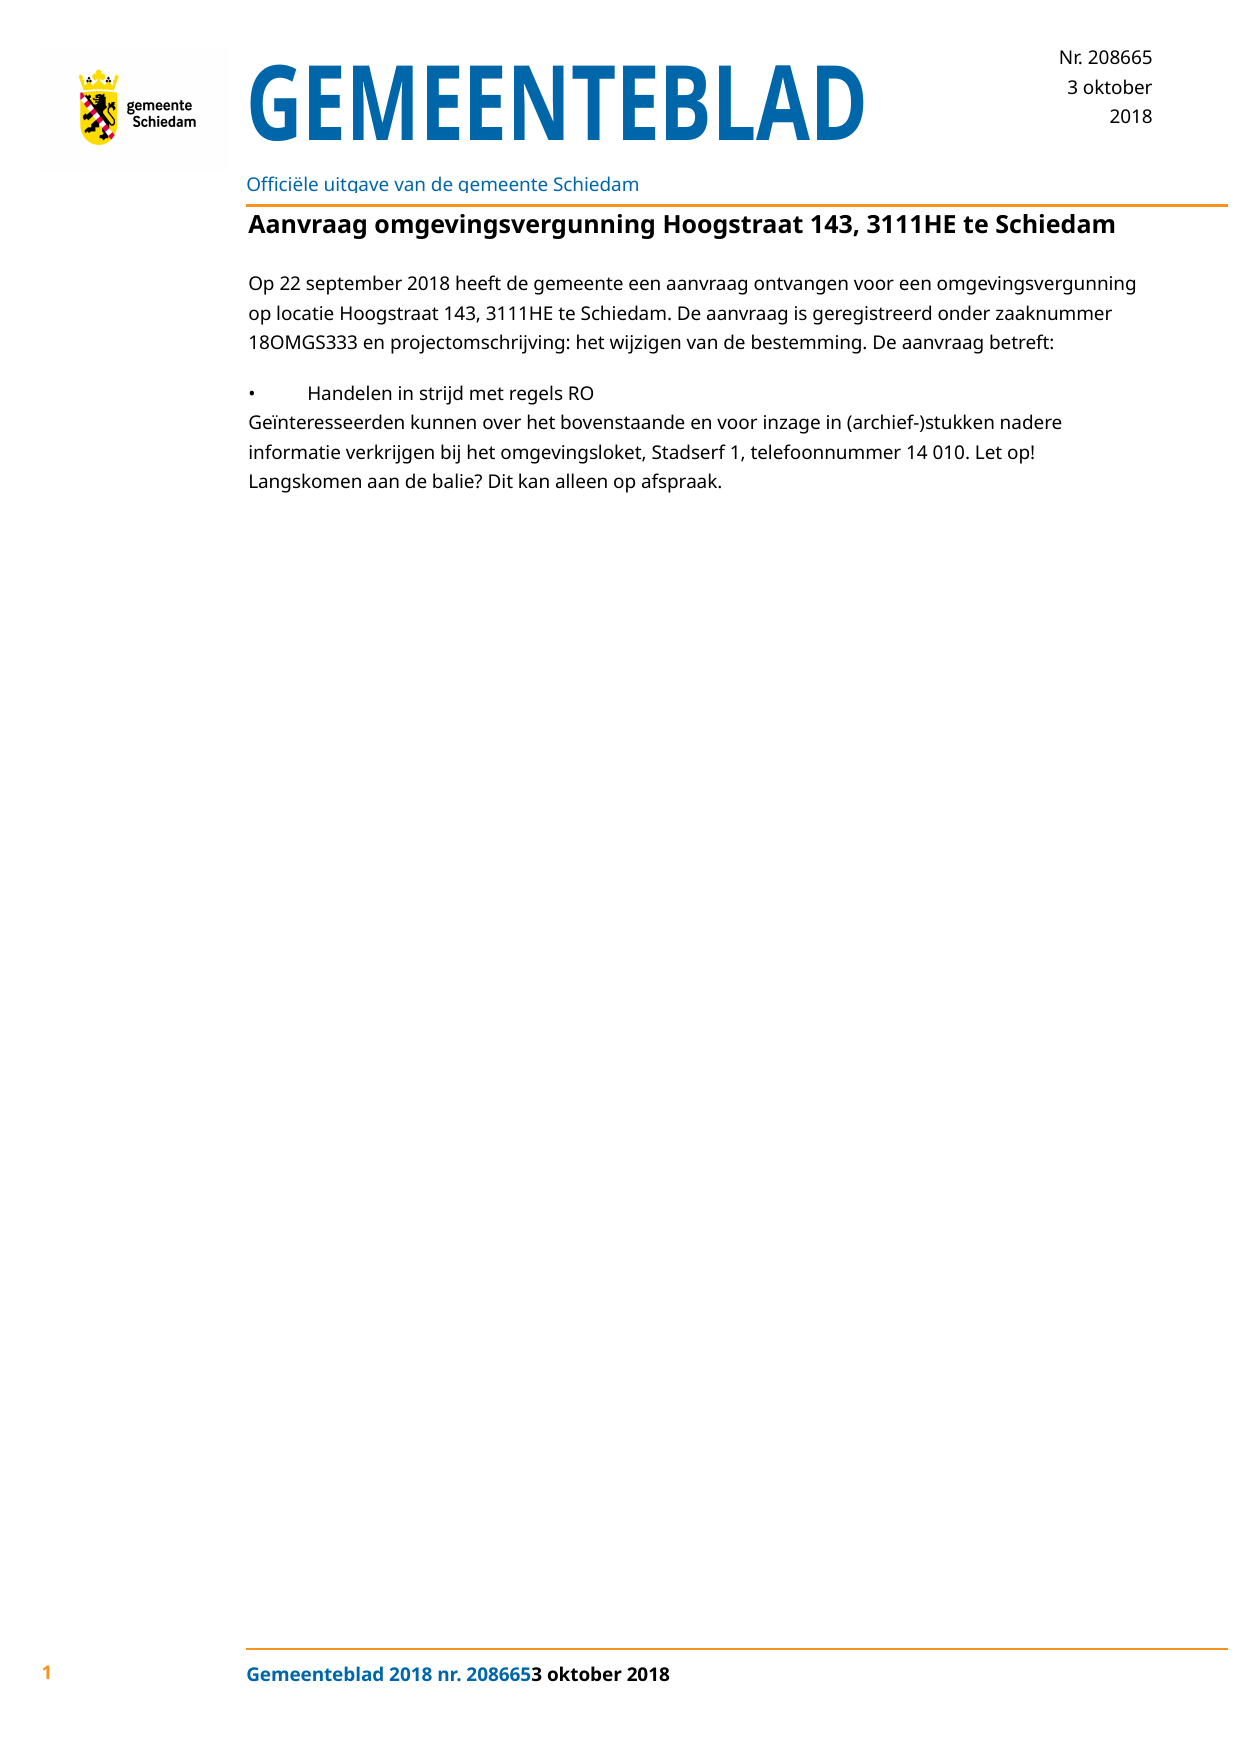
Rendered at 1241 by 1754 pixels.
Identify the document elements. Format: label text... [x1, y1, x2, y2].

list Handelen in strijd met regels RO [248, 380, 1152, 406]
text Op 22 september 2018 heeft de gemeente een aanvraag ontvangen voor een omgevingsvergunning op locatie Hoogstraat 143, 3111HE te Schiedam. De aanvraag is geregistreerd onder zaaknummer 18OMGS333 en projectomschrijving: het wijzigen van de bestemming. De aanvraag betreft: [248, 270, 1152, 355]
picture [41, 47, 231, 172]
text Geïnteresseerden kunnen over het bovenstaande en voor inzage in (archief-)stukken nadere informatie verkrijgen bij het omgevingsloket, Stadserf 1, telefoonnummer 14 010. Let op! Langskomen aan de balie? Dit kan alleen op afspraak. [248, 409, 1152, 494]
text Aanvraag omgevingsvergunning Hoogstraat 143, 3111HE te Schiedam [248, 207, 1152, 241]
